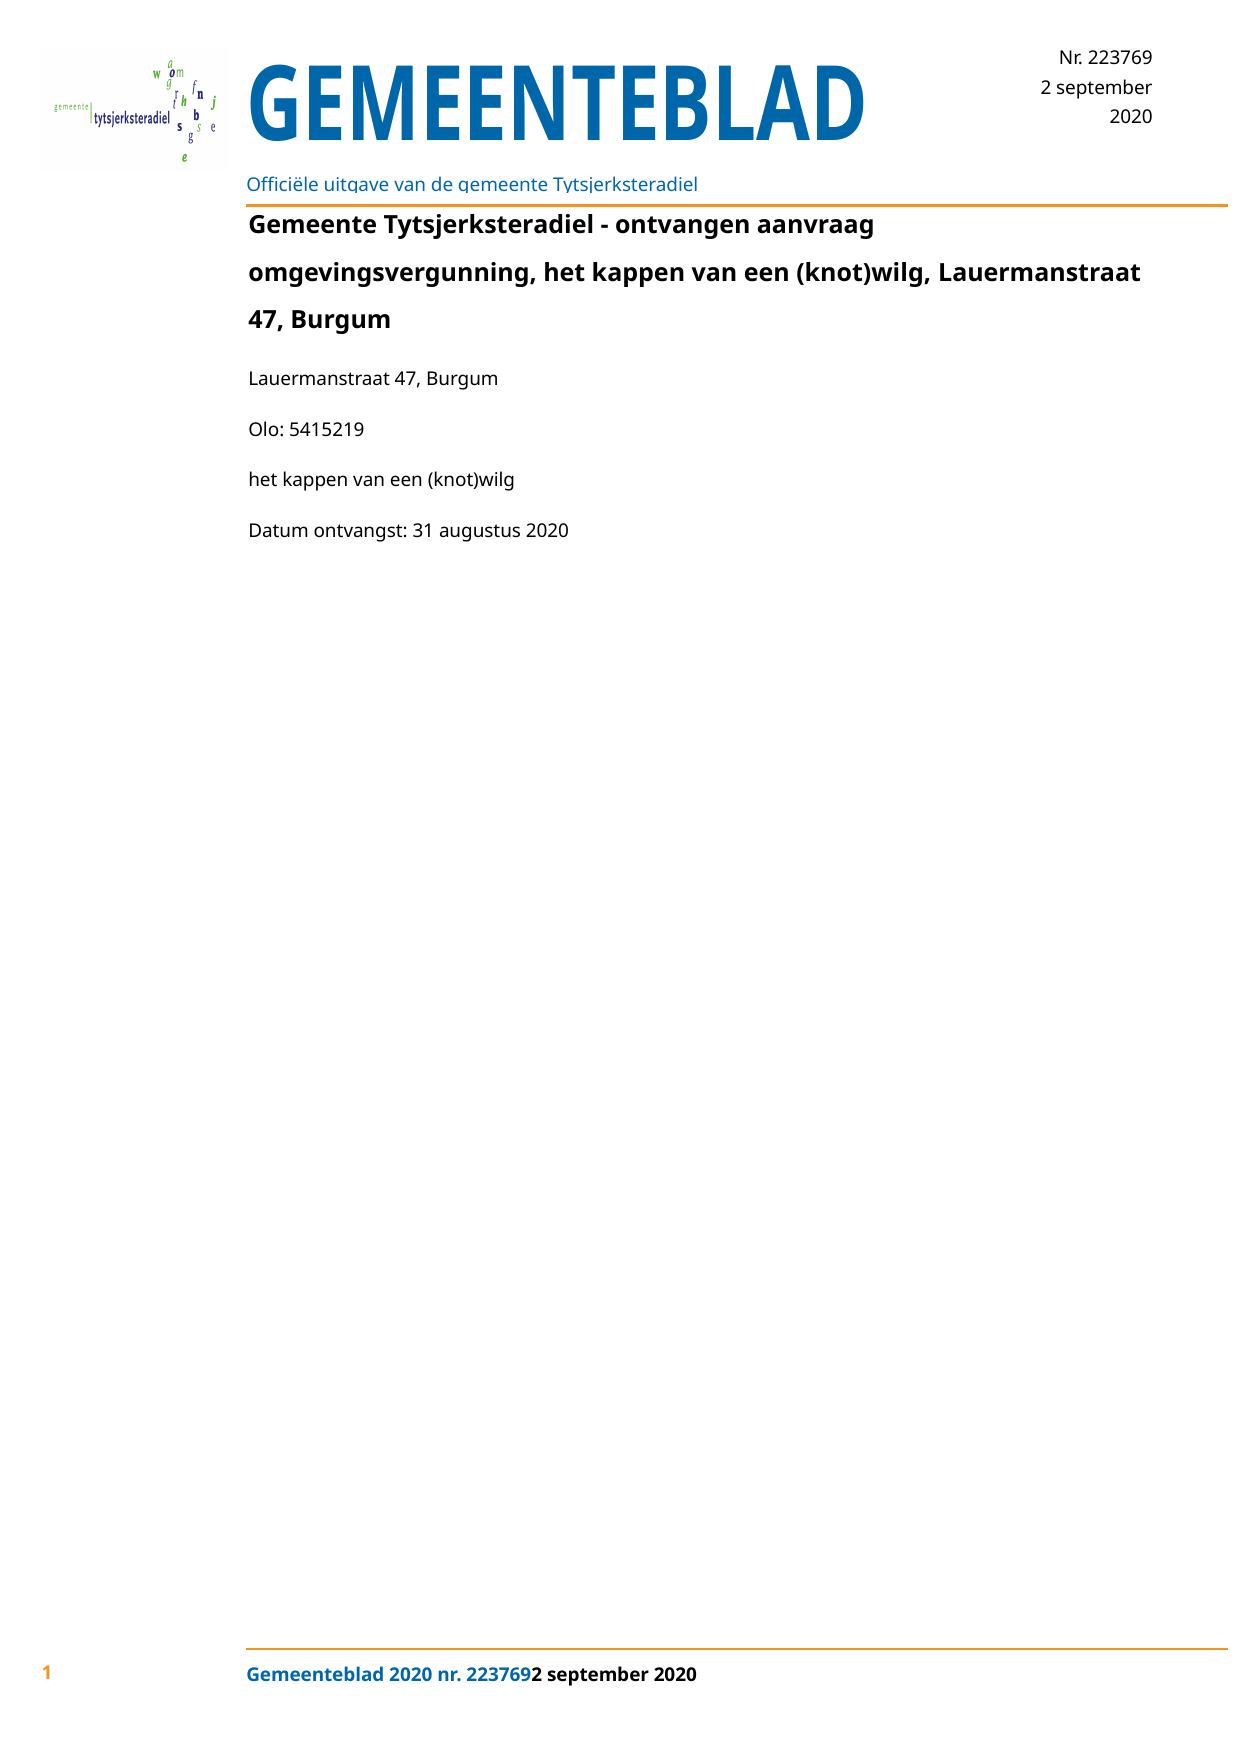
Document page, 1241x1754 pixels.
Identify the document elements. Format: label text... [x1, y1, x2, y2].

text Gemeente Tytsjerksteradiel - ontvangen aanvraag omgevingsvergunning, het kappen van een (knot)wilg, Lauermanstraat 47, Burgum [248, 207, 1152, 336]
text Lauermanstraat 47, Burgum [248, 366, 1152, 391]
text het kappen van een (knot)wilg [248, 466, 1152, 492]
picture [41, 47, 231, 172]
text Olo: 5415219 [248, 416, 1152, 442]
text Datum ontvangst: 31 augustus 2020 [248, 517, 1152, 542]
